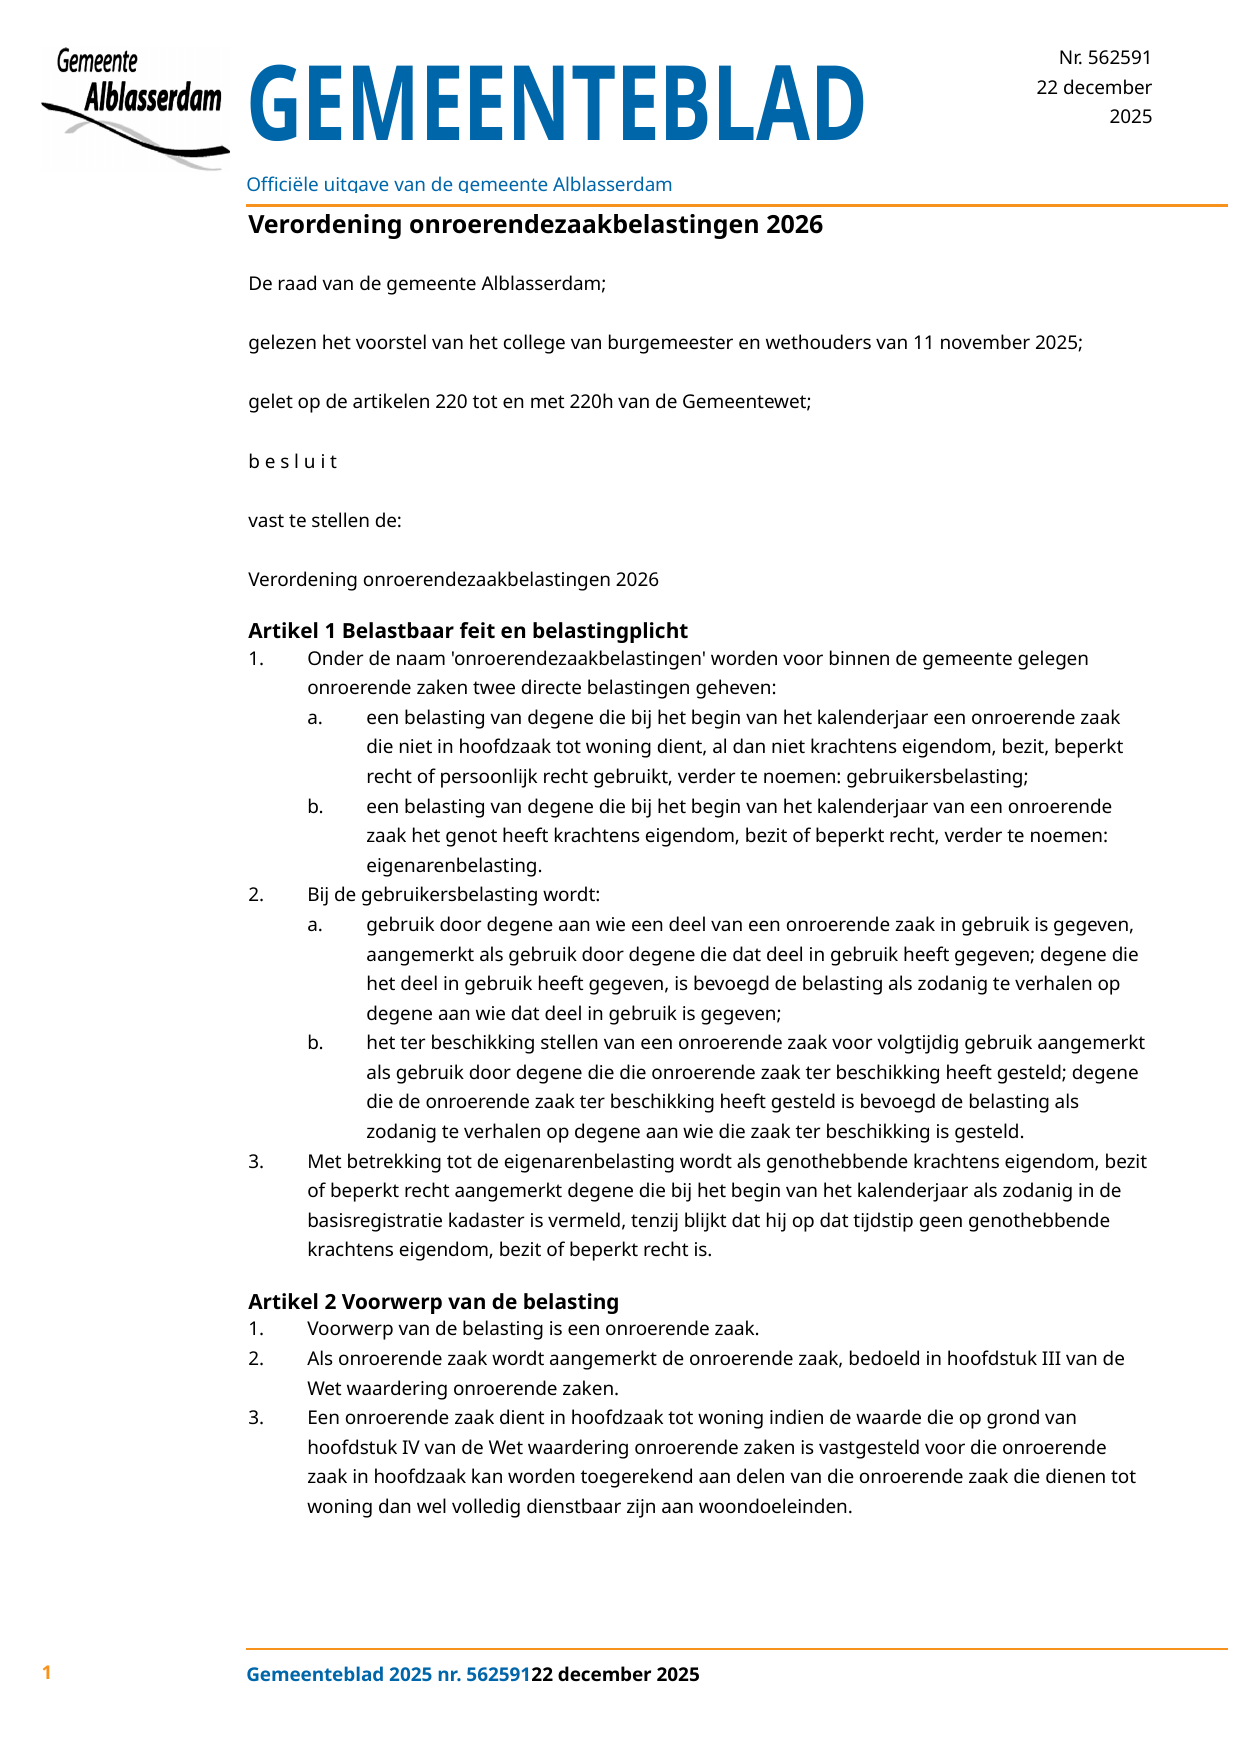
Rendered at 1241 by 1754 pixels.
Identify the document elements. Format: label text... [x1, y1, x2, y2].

text vast te stellen de: [248, 507, 1152, 533]
list een belasting van degene die bij het begin van het kalenderjaar van een onroerende zaak het genot heeft krachtens eigendom, bezit of beperkt recht, verder te noemen: eigenarenbelasting. [307, 793, 1152, 878]
list gebruik door degene aan wie een deel van een onroerende zaak in gebruik is gegeven, aangemerkt als gebruik door degene die dat deel in gebruik heeft gegeven; degene die het deel in gebruik heeft gegeven, is bevoegd de belasting als zodanig te verhalen op degene aan wie dat deel in gebruik is gegeven; [307, 911, 1152, 1026]
list Voorwerp van de belasting is een onroerende zaak. [248, 1316, 1152, 1341]
list Bij de gebruikersbelasting wordt: [248, 882, 1152, 907]
text Artikel 2 Voorwerp van de belasting [248, 1287, 1152, 1316]
list Een onroerende zaak dient in hoofdzaak tot woning indien de waarde die op grond van hoofdstuk IV van de Wet waardering onroerende zaken is vastgesteld voor die onroerende zaak in hoofdzaak kan worden toegerekend aan delen van die onroerende zaak die dienen tot woning dan wel volledig dienstbaar zijn aan woondoeleinden. [248, 1404, 1152, 1519]
picture [41, 47, 231, 172]
list Met betrekking tot de eigenarenbelasting wordt als genothebbende krachtens eigendom, bezit of beperkt recht aangemerkt degene die bij het begin van het kalenderjaar als zodanig in de basisregistratie kadaster is vermeld, tenzij blijkt dat hij op dat tijdstip geen genothebbende krachtens eigendom, bezit of beperkt recht is. [248, 1148, 1152, 1262]
text Artikel 1 Belastbaar feit en belastingplicht [248, 617, 1152, 645]
text Verordening onroerendezaakbelastingen 2026 [248, 566, 1152, 592]
list Als onroerende zaak wordt aangemerkt de onroerende zaak, bedoeld in hoofdstuk III van de Wet waardering onroerende zaken. [248, 1345, 1152, 1400]
text De raad van de gemeente Alblasserdam; [248, 270, 1152, 296]
text gelet op de artikelen 220 tot en met 220h van de Gemeentewet; [248, 389, 1152, 414]
list een belasting van degene die bij het begin van het kalenderjaar een onroerende zaak die niet in hoofdzaak tot woning dient, al dan niet krachtens eigendom, bezit, beperkt recht of persoonlijk recht gebruikt, verder te noemen: gebruikersbelasting; [307, 704, 1152, 789]
text Verordening onroerendezaakbelastingen 2026 [248, 207, 1152, 241]
list Onder de naam 'onroerendezaakbelastingen' worden voor binnen de gemeente gelegen onroerende zaken twee directe belastingen geheven: [248, 645, 1152, 700]
text gelezen het voorstel van het college van burgemeester en wethouders van 11 november 2025; [248, 329, 1152, 355]
text b e s l u i t [248, 448, 1152, 473]
list het ter beschikking stellen van een onroerende zaak voor volgtijdig gebruik aangemerkt als gebruik door degene die die onroerende zaak ter beschikking heeft gesteld; degene die de onroerende zaak ter beschikking heeft gesteld is bevoegd de belasting als zodanig te verhalen op degene aan wie die zaak ter beschikking is gesteld. [307, 1029, 1152, 1144]
